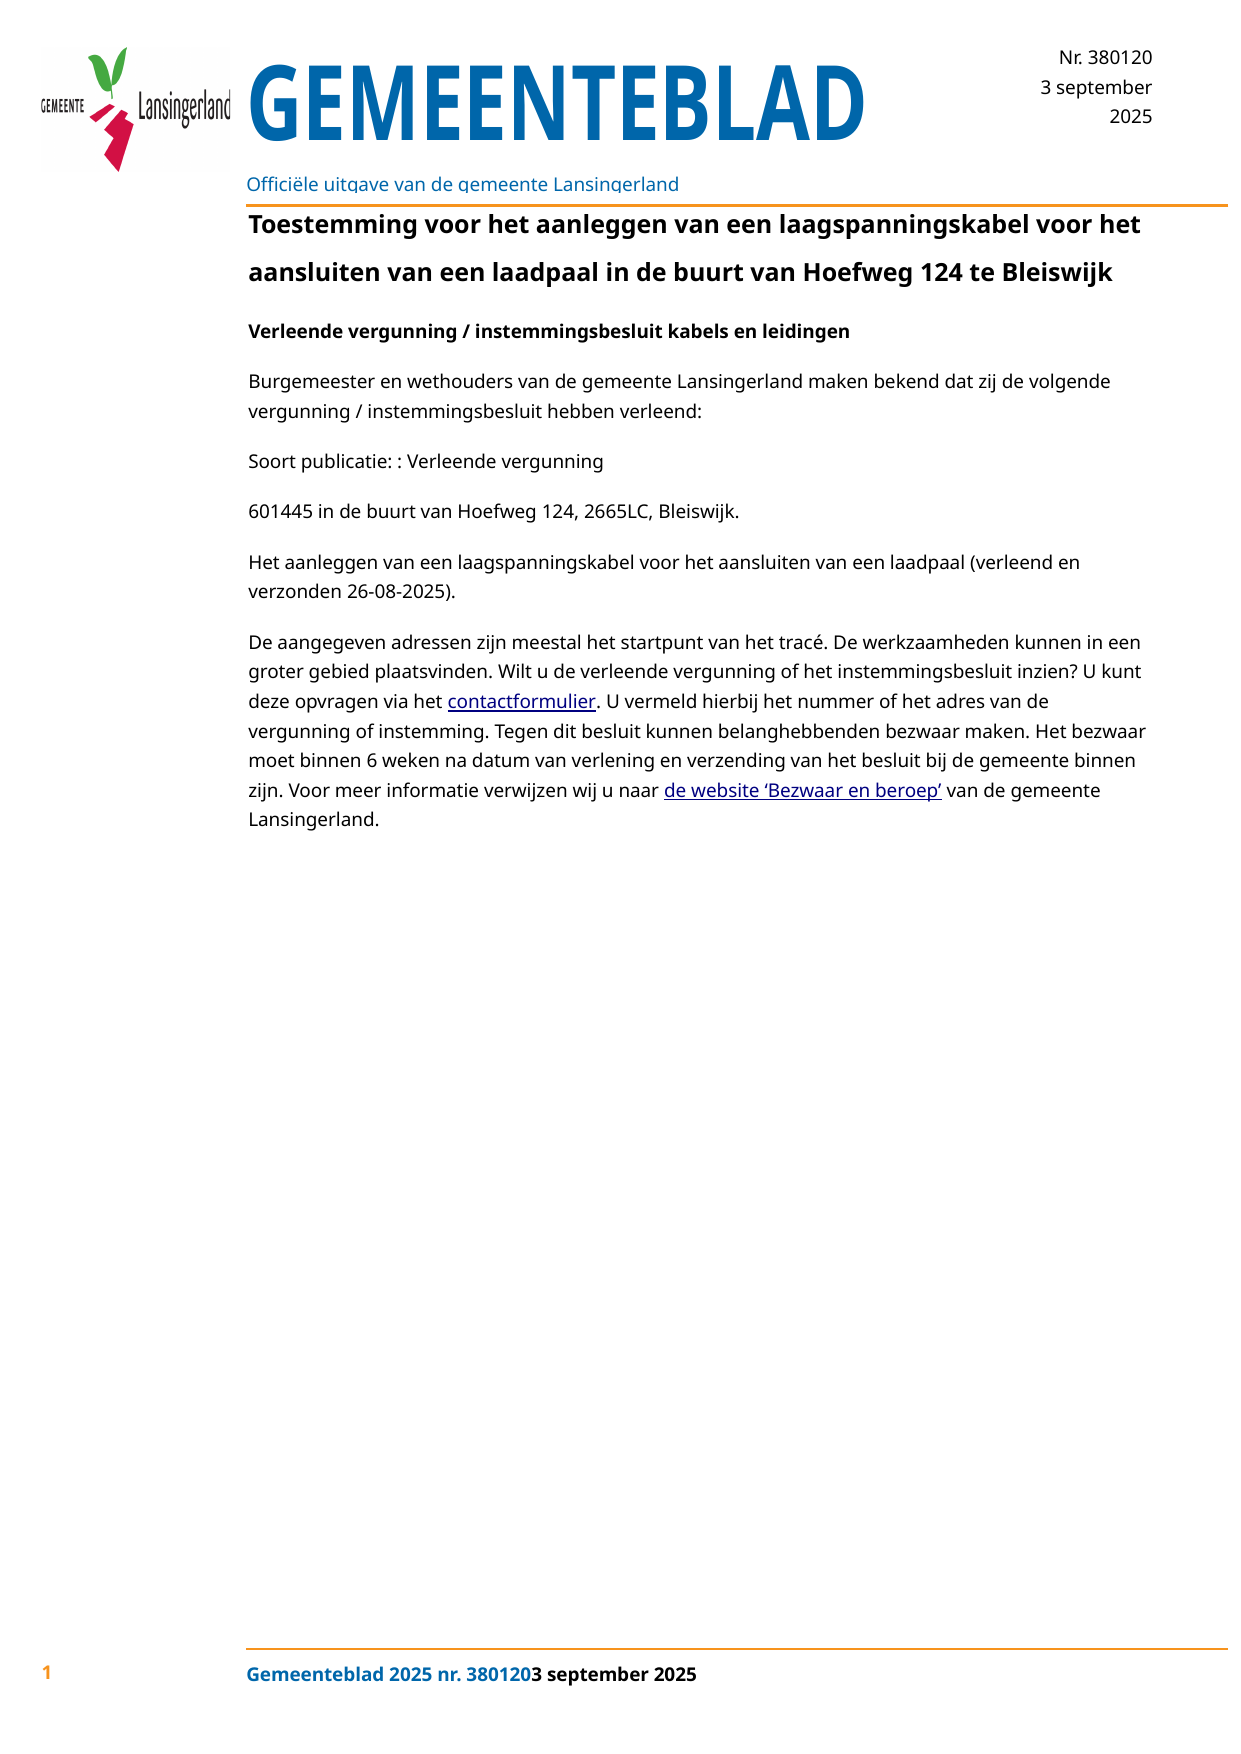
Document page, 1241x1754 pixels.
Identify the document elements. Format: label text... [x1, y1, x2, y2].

text Burgemeester en wethouders van de gemeente Lansingerland maken bekend dat zij de volgende vergunning / instemmingsbesluit hebben verleend: [248, 368, 1152, 424]
text 601445 in de buurt van Hoefweg 124, 2665LC, Bleiswijk. [248, 499, 1152, 524]
text Verleende vergunning / instemmingsbesluit kabels en leidingen [248, 318, 1152, 344]
text Het aanleggen van een laagspanningskabel voor het aansluiten van een laadpaal (verleend en verzonden 26-08-2025). [248, 549, 1152, 604]
text De aangegeven adressen zijn meestal het startpunt van het tracé. De werkzaamheden kunnen in een groter gebied plaatsvinden. Wilt u de verleende vergunning of het instemmingsbesluit inzien? U kunt deze opvragen via het contactformulier. U vermeld hierbij het nummer of het adres van de vergunning of instemming. Tegen dit besluit kunnen belanghebbenden bezwaar maken. Het bezwaar moet binnen 6 weken na datum van verlening en verzending van het besluit bij de gemeente binnen zijn. Voor meer informatie verwijzen wij u naar de website ‘Bezwaar en beroep’ van de gemeente Lansingerland. [248, 629, 1152, 832]
text Toestemming voor het aanleggen van een laagspanningskabel voor het aansluiten van een laadpaal in de buurt van Hoefweg 124 te Bleiswijk [248, 207, 1152, 288]
picture [41, 47, 231, 172]
text Soort publicatie: : Verleende vergunning [248, 448, 1152, 474]
